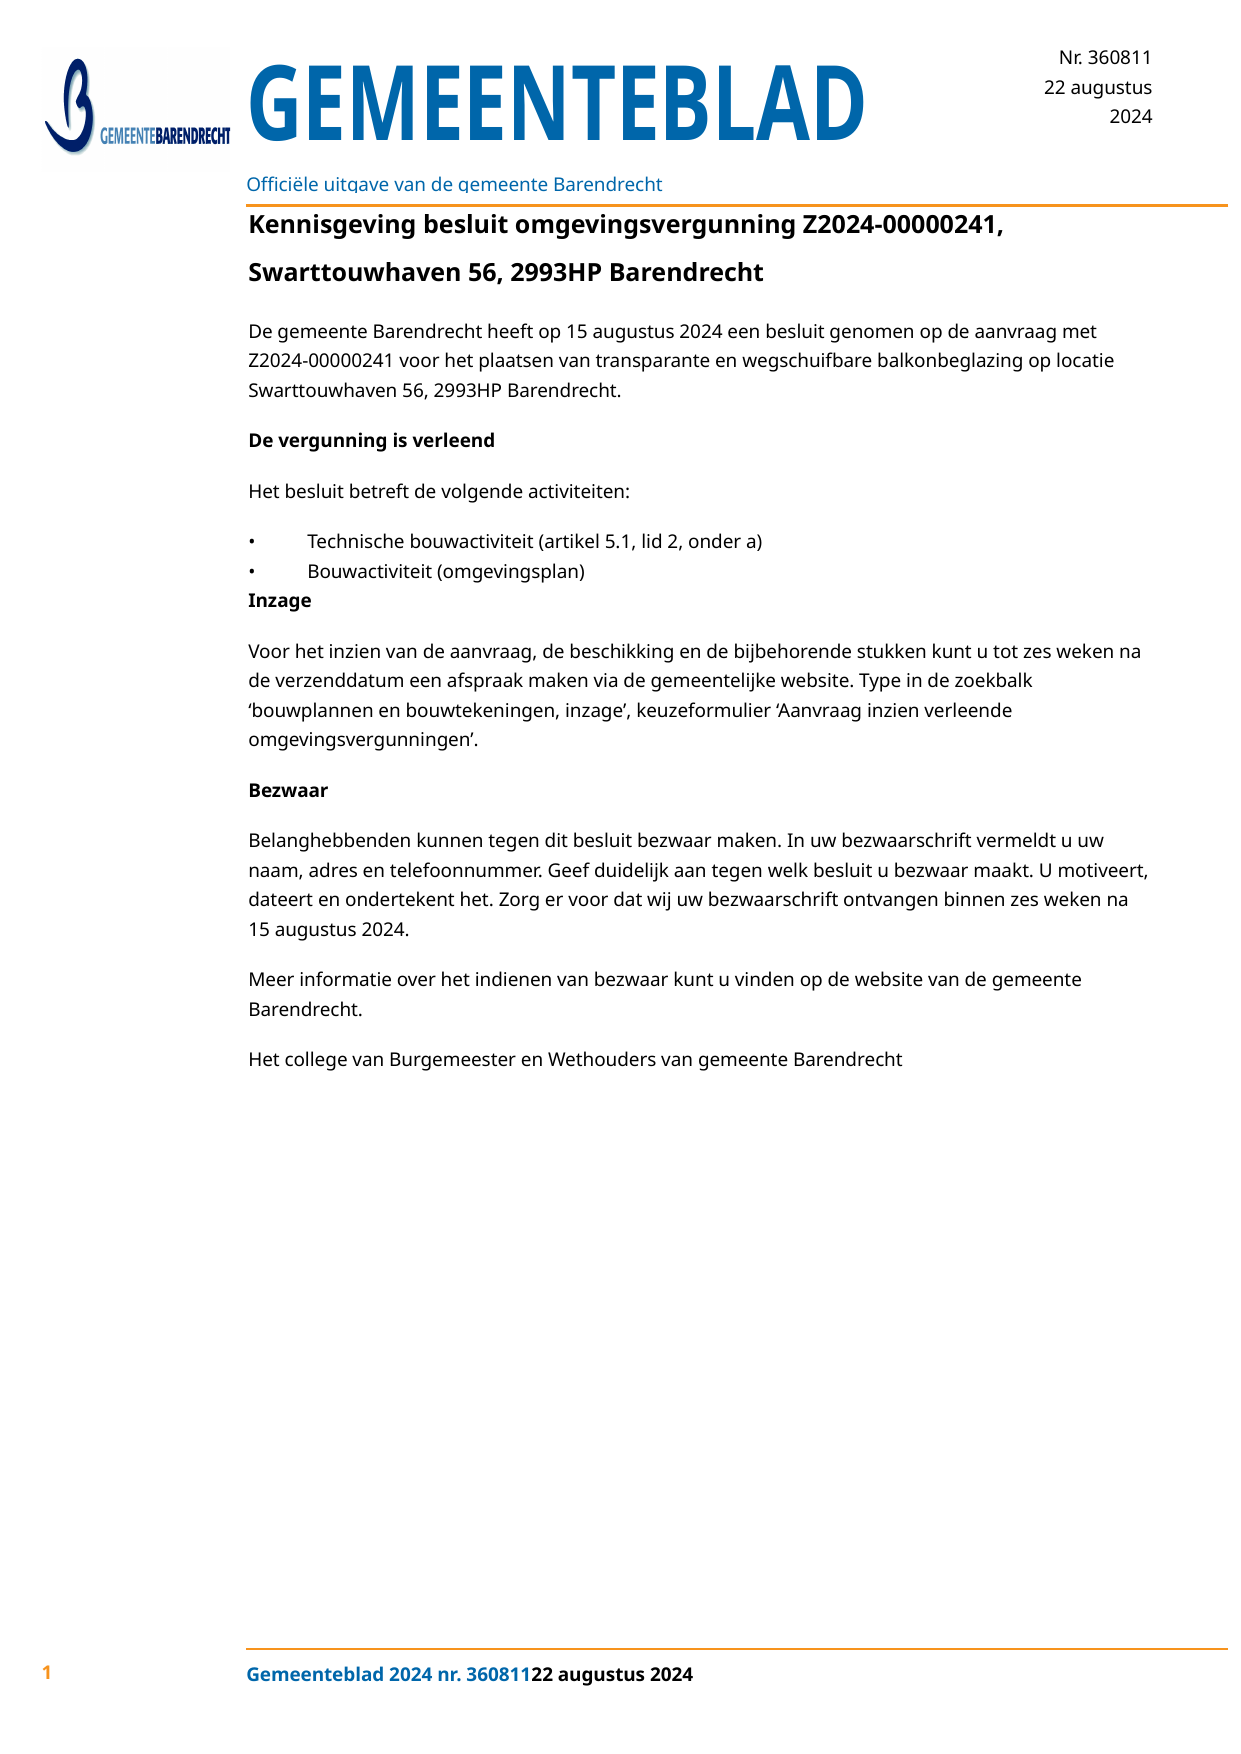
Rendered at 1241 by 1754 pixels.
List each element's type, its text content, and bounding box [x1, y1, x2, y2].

text Het besluit betreft de volgende activiteiten: [248, 478, 1152, 504]
text Het college van Burgemeester en Wethouders van gemeente Barendrecht [248, 1047, 1152, 1072]
text De gemeente Barendrecht heeft op 15 augustus 2024 een besluit genomen op de aanvraag met Z2024-00000241 voor het plaatsen van transparante en wegschuifbare balkonbeglazing op locatie Swarttouwhaven 56, 2993HP Barendrecht. [248, 318, 1152, 403]
text Bezwaar [248, 777, 1152, 803]
text Voor het inzien van de aanvraag, de beschikking en de bijbehorende stukken kunt u tot zes weken na de verzenddatum een afspraak maken via de gemeentelijke website. Type in de zoekbalk ‘bouwplannen en bouwtekeningen, inzage’, keuzeformulier ‘Aanvraag inzien verleende omgevingsvergunningen’. [248, 638, 1152, 752]
text De vergunning is verleend [248, 427, 1152, 453]
list Technische bouwactiviteit (artikel 5.1, lid 2, onder a) [248, 528, 1152, 554]
text Belanghebbenden kunnen tegen dit besluit bezwaar maken. In uw bezwaarschrift vermeldt u uw naam, adres en telefoonnummer. Geef duidelijk aan tegen welk besluit u bezwaar maakt. U motiveert, dateert en ondertekent het. Zorg er voor dat wij uw bezwaarschrift ontvangen binnen zes weken na 15 augustus 2024. [248, 827, 1152, 942]
list Bouwactiviteit (omgevingsplan) [248, 558, 1152, 584]
picture [41, 47, 231, 172]
text Inzage [248, 587, 1152, 613]
text Meer informatie over het indienen van bezwaar kunt u vinden op de website van de gemeente Barendrecht. [248, 967, 1152, 1022]
text Kennisgeving besluit omgevingsvergunning Z2024-00000241, Swarttouwhaven 56, 2993HP Barendrecht [248, 207, 1152, 288]
